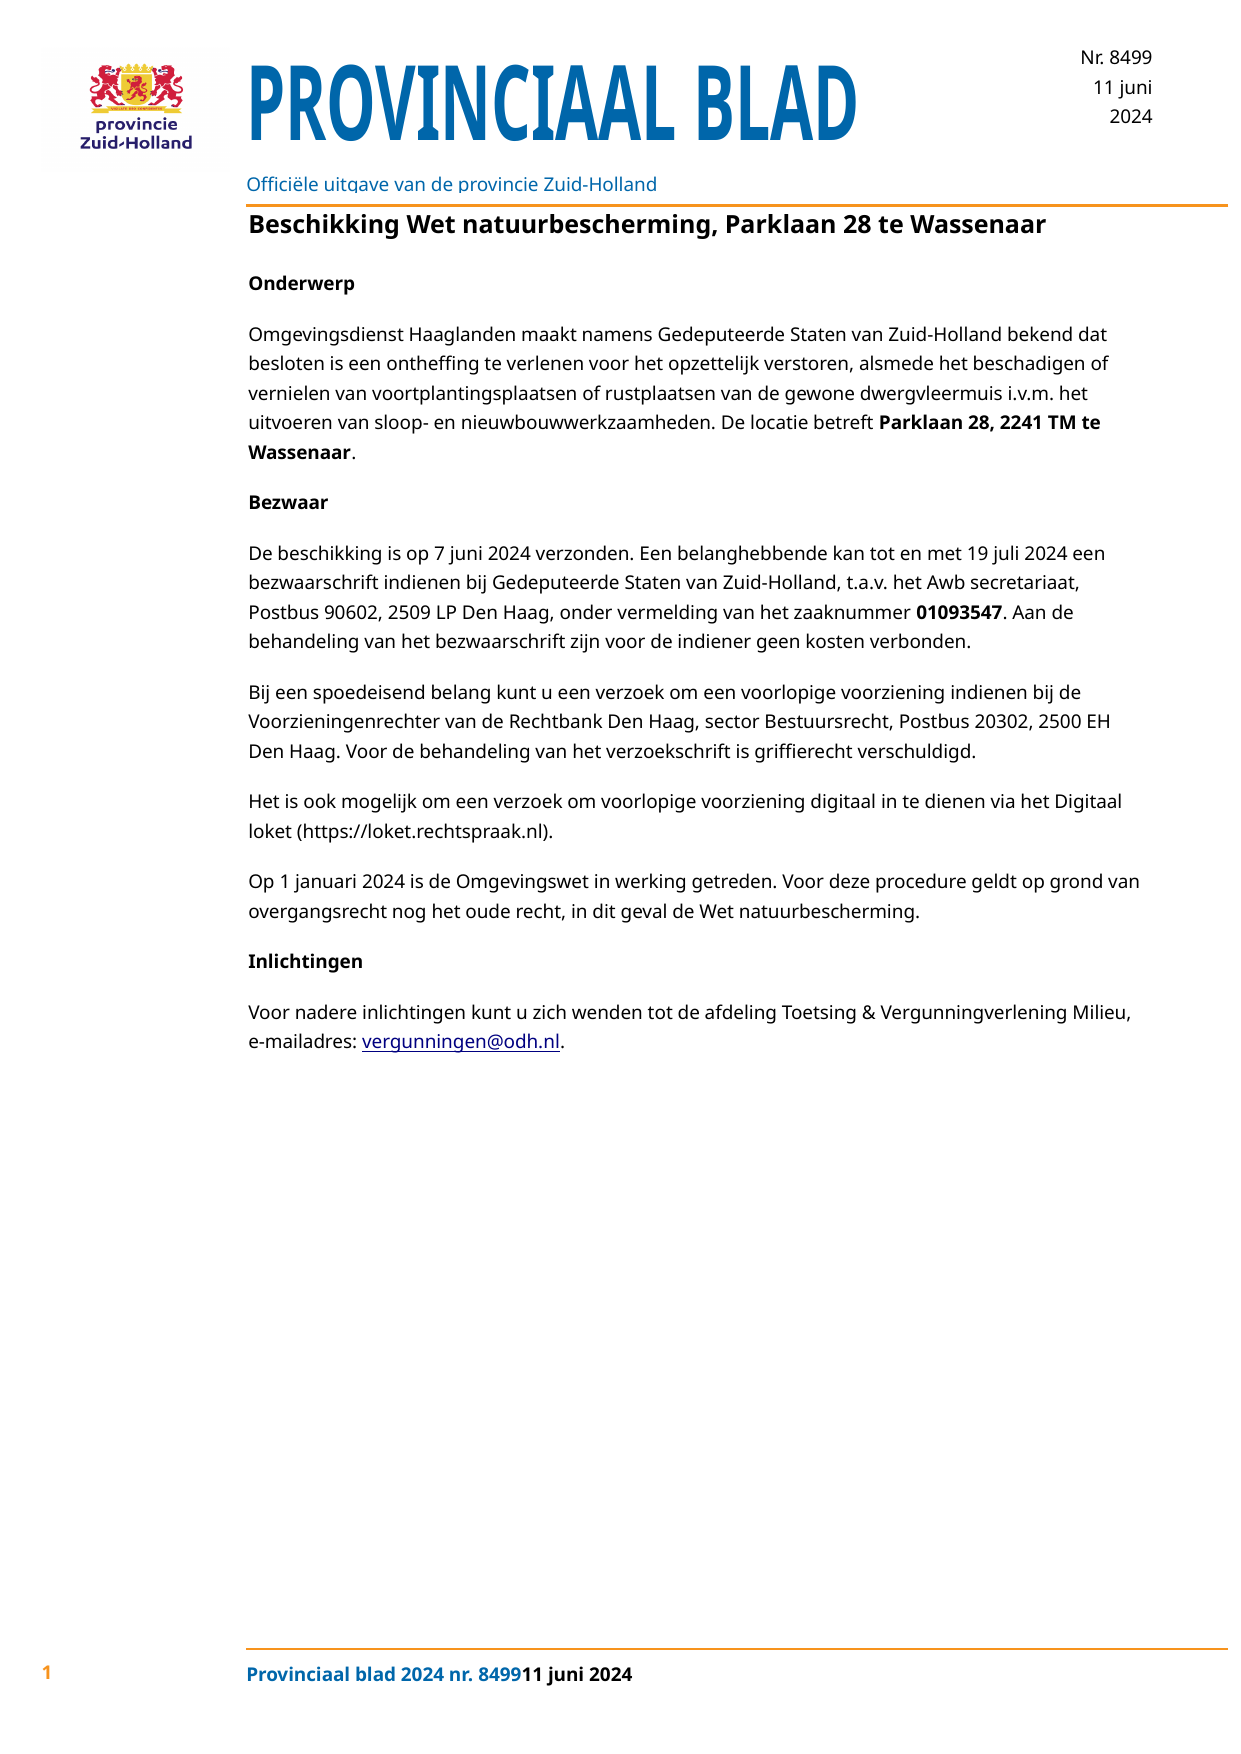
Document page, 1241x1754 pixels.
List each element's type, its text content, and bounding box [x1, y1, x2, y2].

text Bij een spoedeisend belang kunt u een verzoek om een voorlopige voorziening indienen bij de Voorzieningenrechter van de Rechtbank Den Haag, sector Bestuursrecht, Postbus 20302, 2500 EH Den Haag. Voor de behandeling van het verzoekschrift is griffierecht verschuldigd. [248, 679, 1152, 764]
text Op 1 januari 2024 is de Omgevingswet in werking getreden. Voor deze procedure geldt op grond van overgangsrecht nog het oude recht, in dit geval de Wet natuurbescherming. [248, 869, 1152, 924]
text Omgevingsdienst Haaglanden maakt namens Gedeputeerde Staten van Zuid-Holland bekend dat besloten is een ontheffing te verlenen voor het opzettelijk verstoren, alsmede het beschadigen of vernielen van voortplantingsplaatsen of rustplaatsen van de gewone dwergvleermuis i.v.m. het uitvoeren van sloop- en nieuwbouwwerkzaamheden. De locatie betreft Parklaan 28, 2241 TM te Wassenaar. [248, 321, 1152, 465]
picture [41, 47, 231, 172]
text Bezwaar [248, 489, 1152, 515]
text De beschikking is op 7 juni 2024 verzonden. Een belanghebbende kan tot en met 19 juli 2024 een bezwaarschrift indienen bij Gedeputeerde Staten van Zuid-Holland, t.a.v. het Awb secretariaat, Postbus 90602, 2509 LP Den Haag, onder vermelding van het zaaknummer 01093547. Aan de behandeling van het bezwaarschrift zijn voor de indiener geen kosten verbonden. [248, 540, 1152, 654]
text Het is ook mogelijk om een verzoek om voorlopige voorziening digitaal in te dienen via het Digitaal loket (https://loket.rechtspraak.nl). [248, 789, 1152, 844]
text Voor nadere inlichtingen kunt u zich wenden tot de afdeling Toetsing & Vergunningverlening Milieu, e-mailadres: vergunningen@odh.nl. [248, 999, 1152, 1054]
text Inlichtingen [248, 949, 1152, 974]
text Onderwerp [248, 270, 1152, 296]
text Beschikking Wet natuurbescherming, Parklaan 28 te Wassenaar [248, 207, 1152, 241]
